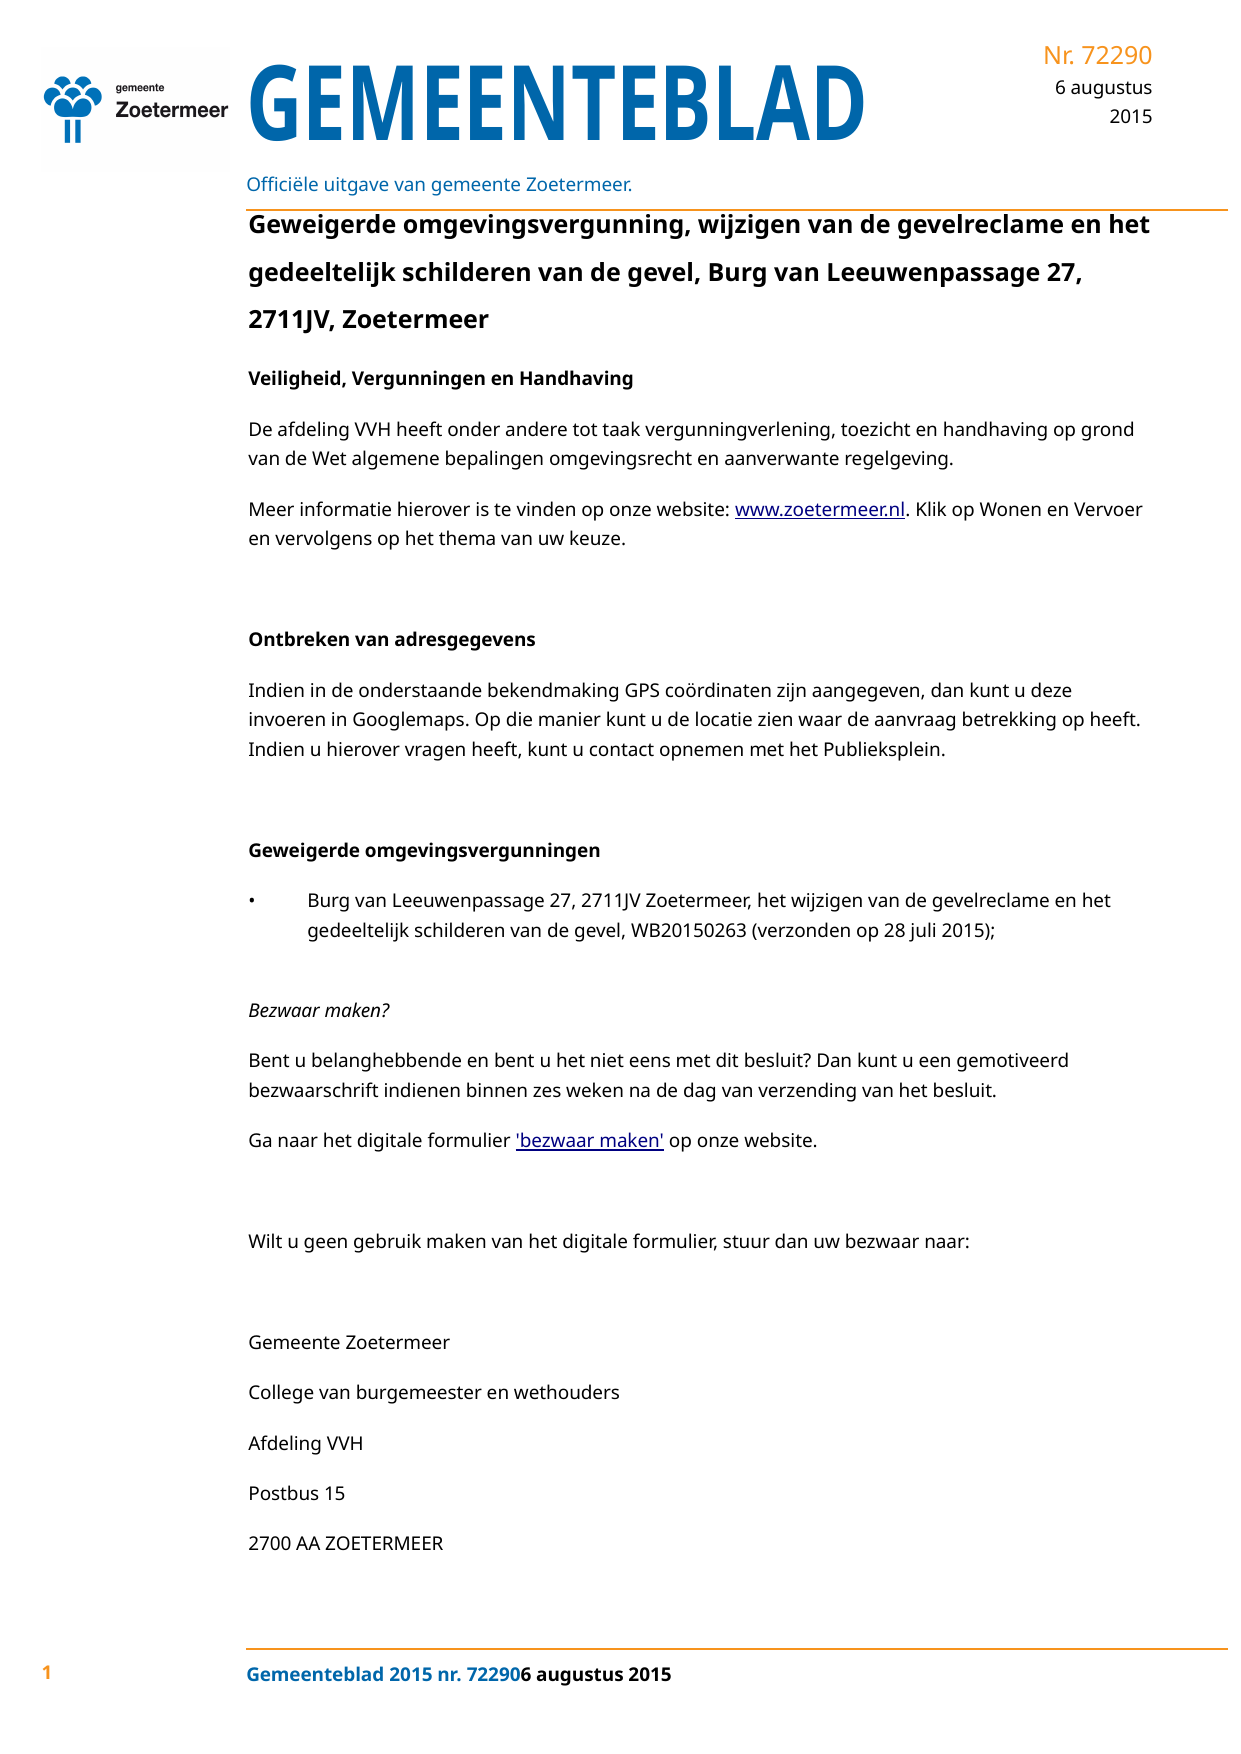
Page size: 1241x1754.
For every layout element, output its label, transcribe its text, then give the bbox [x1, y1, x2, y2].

text Meer informatie hierover is te vinden op onze website: www.zoetermeer.nl. Klik op Wonen en Vervoer en vervolgens op het thema van uw keuze. [248, 496, 1152, 551]
list Burg van Leeuwenpassage 27, 2711JV Zoetermeer, het wijzigen van de gevelreclame en het gedeeltelijk schilderen van de gevel, WB20150263 (verzonden op 28 juli 2015); [248, 887, 1152, 942]
text Geweigerde omgevingsvergunningen [248, 837, 1152, 862]
text De afdeling VVH heeft onder andere tot taak vergunningverlening, toezicht en handhaving op grond van de Wet algemene bepalingen omgevingsrecht en aanverwante regelgeving. [248, 416, 1152, 471]
text Ontbreken van adresgegevens [248, 626, 1152, 652]
text Bezwaar maken? [248, 997, 1152, 1022]
text Gemeente Zoetermeer [248, 1329, 1152, 1354]
text Bent u belanghebbende en bent u het niet eens met dit besluit? Dan kunt u een gemotiveerd bezwaarschrift indienen binnen zes weken na de dag van verzending van het besluit. [248, 1047, 1152, 1102]
text Wilt u geen gebruik maken van het digitale formulier, stuur dan uw bezwaar naar: [248, 1228, 1152, 1254]
text Veiligheid, Vergunningen en Handhaving [248, 366, 1152, 391]
text Ga naar het digitale formulier 'bezwaar maken' op onze website. [248, 1127, 1152, 1153]
text Afdeling VVH [248, 1430, 1152, 1455]
text 2700 AA ZOETERMEER [248, 1531, 1152, 1556]
text Postbus 15 [248, 1480, 1152, 1506]
text Indien in de onderstaande bekendmaking GPS coördinaten zijn aangegeven, dan kunt u deze invoeren in Googlemaps. Op die manier kunt u de locatie zien waar de aanvraag betrekking op heeft. Indien u hierover vragen heeft, kunt u contact opnemen met het Publieksplein. [248, 677, 1152, 762]
text College van burgemeester en wethouders [248, 1379, 1152, 1405]
picture [41, 47, 231, 172]
text Geweigerde omgevingsvergunning, wijzigen van de gevelreclame en het gedeeltelijk schilderen van de gevel, Burg van Leeuwenpassage 27, 2711JV, Zoetermeer [248, 211, 1152, 336]
